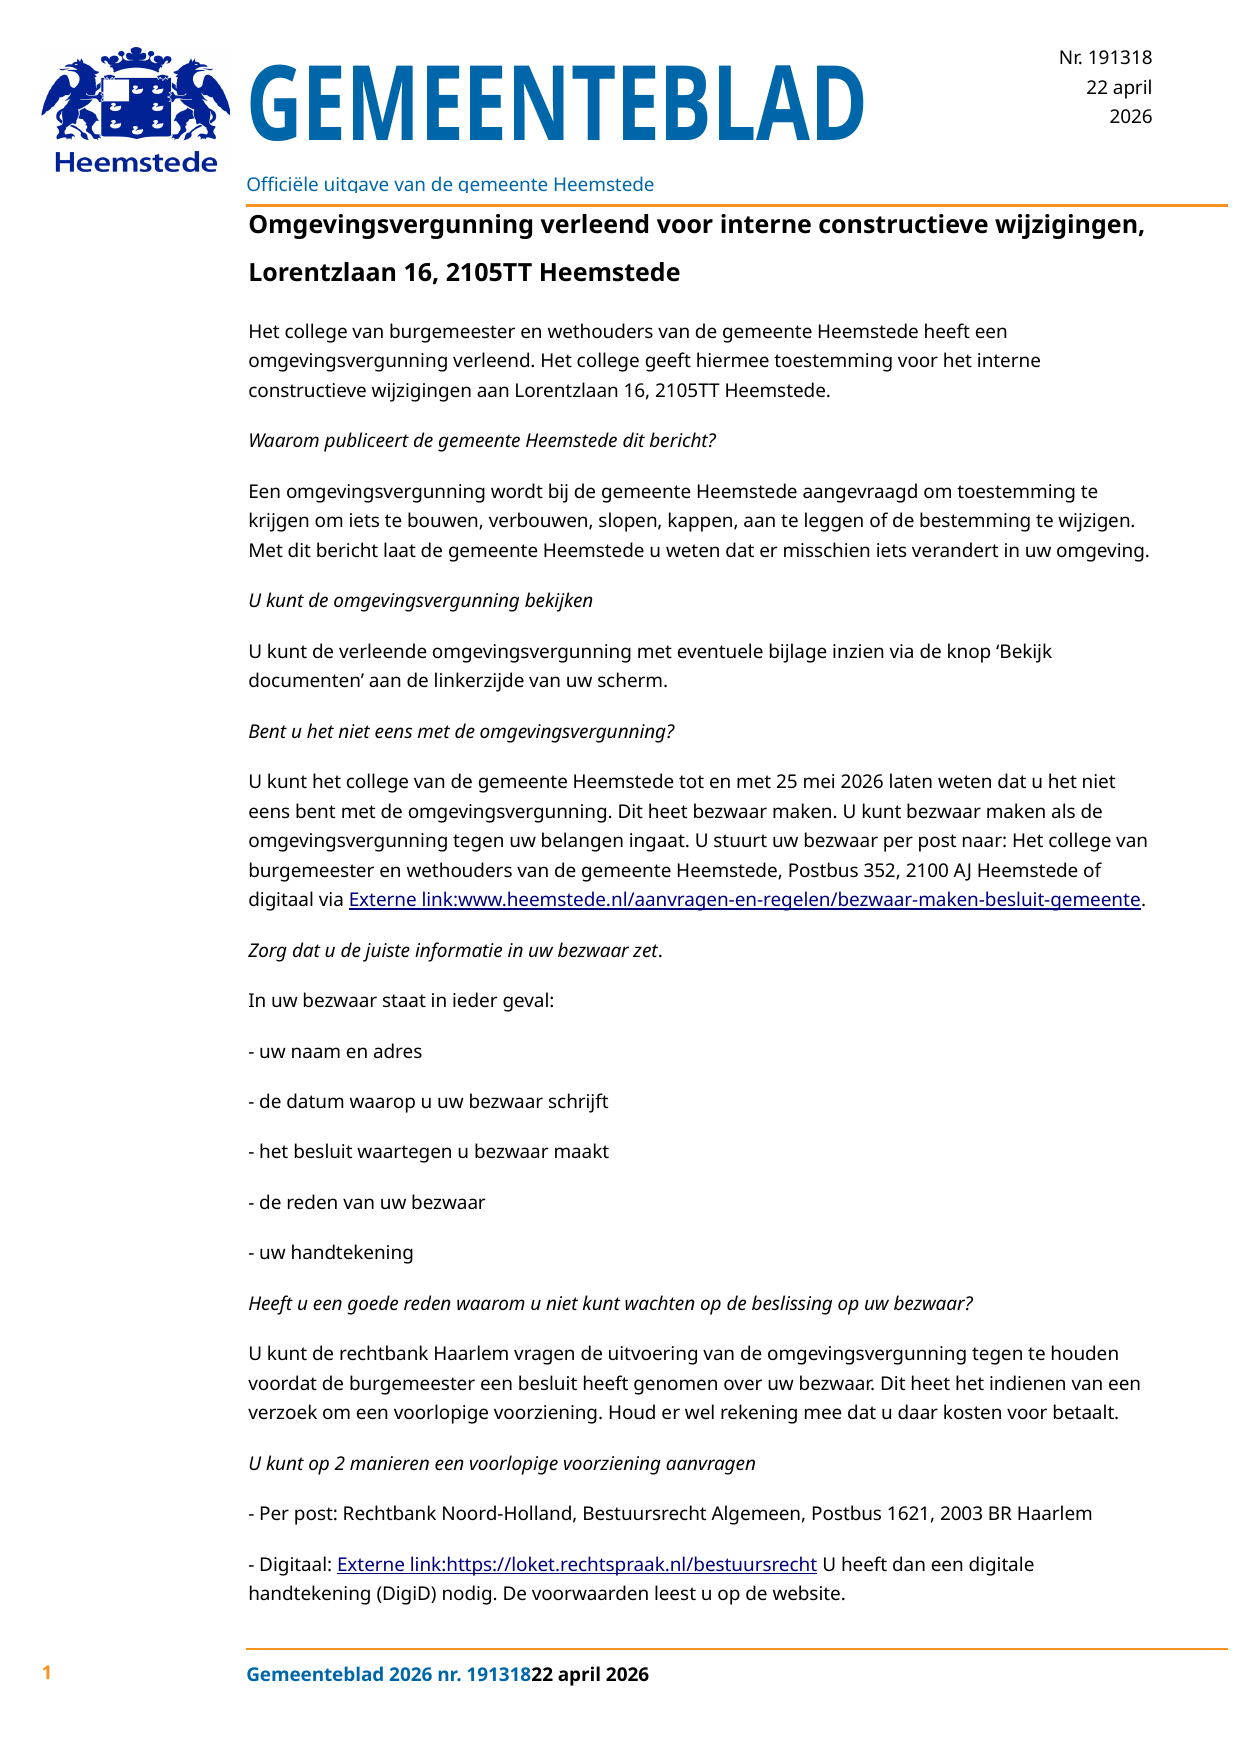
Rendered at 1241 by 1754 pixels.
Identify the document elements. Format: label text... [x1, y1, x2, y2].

text - Per post: Rechtbank Noord-Holland, Bestuursrecht Algemeen, Postbus 1621, 2003 BR Haarlem [248, 1500, 1152, 1526]
text - de reden van uw bezwaar [248, 1189, 1152, 1215]
text U kunt het college van de gemeente Heemstede tot en met 25 mei 2026 laten weten dat u het niet eens bent met de omgevingsvergunning. Dit heet bezwaar maken. U kunt bezwaar maken als de omgevingsvergunning tegen uw belangen ingaat. U stuurt uw bezwaar per post naar: Het college van burgemeester en wethouders van de gemeente Heemstede, Postbus 352, 2100 AJ Heemstede of digitaal via Externe link:www.heemstede.nl/aanvragen-en-regelen/bezwaar-maken-besluit-gemeente. [248, 768, 1152, 912]
text Bent u het niet eens met de omgevingsvergunning? [248, 718, 1152, 744]
text Heeft u een goede reden waarom u niet kunt wachten op de beslissing op uw bezwaar? [248, 1290, 1152, 1316]
text U kunt de rechtbank Haarlem vragen de uitvoering van de omgevingsvergunning tegen te houden voordat de burgemeester een besluit heeft genomen over uw bezwaar. Dit heet het indienen van een verzoek om een voorlopige voorziening. Houd er wel rekening mee dat u daar kosten voor betaalt. [248, 1340, 1152, 1425]
text Een omgevingsvergunning wordt bij de gemeente Heemstede aangevraagd om toestemming te krijgen om iets te bouwen, verbouwen, slopen, kappen, aan te leggen of de bestemming te wijzigen. Met dit bericht laat de gemeente Heemstede u weten dat er misschien iets verandert in uw omgeving. [248, 478, 1152, 563]
picture [41, 47, 231, 172]
text In uw bezwaar staat in ieder geval: [248, 987, 1152, 1013]
text Het college van burgemeester en wethouders van de gemeente Heemstede heeft een omgevingsvergunning verleend. Het college geeft hiermee toestemming voor het interne constructieve wijzigingen aan Lorentzlaan 16, 2105TT Heemstede. [248, 318, 1152, 403]
text - het besluit waartegen u bezwaar maakt [248, 1139, 1152, 1164]
text U kunt de verleende omgevingsvergunning met eventuele bijlage inzien via de knop ‘Bekijk documenten’ aan de linkerzijde van uw scherm. [248, 638, 1152, 693]
text U kunt op 2 manieren een voorlopige voorziening aanvragen [248, 1450, 1152, 1476]
text Waarom publiceert de gemeente Heemstede dit bericht? [248, 427, 1152, 453]
text Zorg dat u de juiste informatie in uw bezwaar zet. [248, 937, 1152, 963]
text Omgevingsvergunning verleend voor interne constructieve wijzigingen, Lorentzlaan 16, 2105TT Heemstede [248, 207, 1152, 288]
text U kunt de omgevingsvergunning bekijken [248, 587, 1152, 613]
text - de datum waarop u uw bezwaar schrijft [248, 1088, 1152, 1114]
text - Digitaal: Externe link:https://loket.rechtspraak.nl/bestuursrecht U heeft dan een digitale handtekening (DigiD) nodig. De voorwaarden leest u op de website. [248, 1551, 1152, 1606]
text - uw handtekening [248, 1239, 1152, 1265]
text - uw naam en adres [248, 1038, 1152, 1064]
